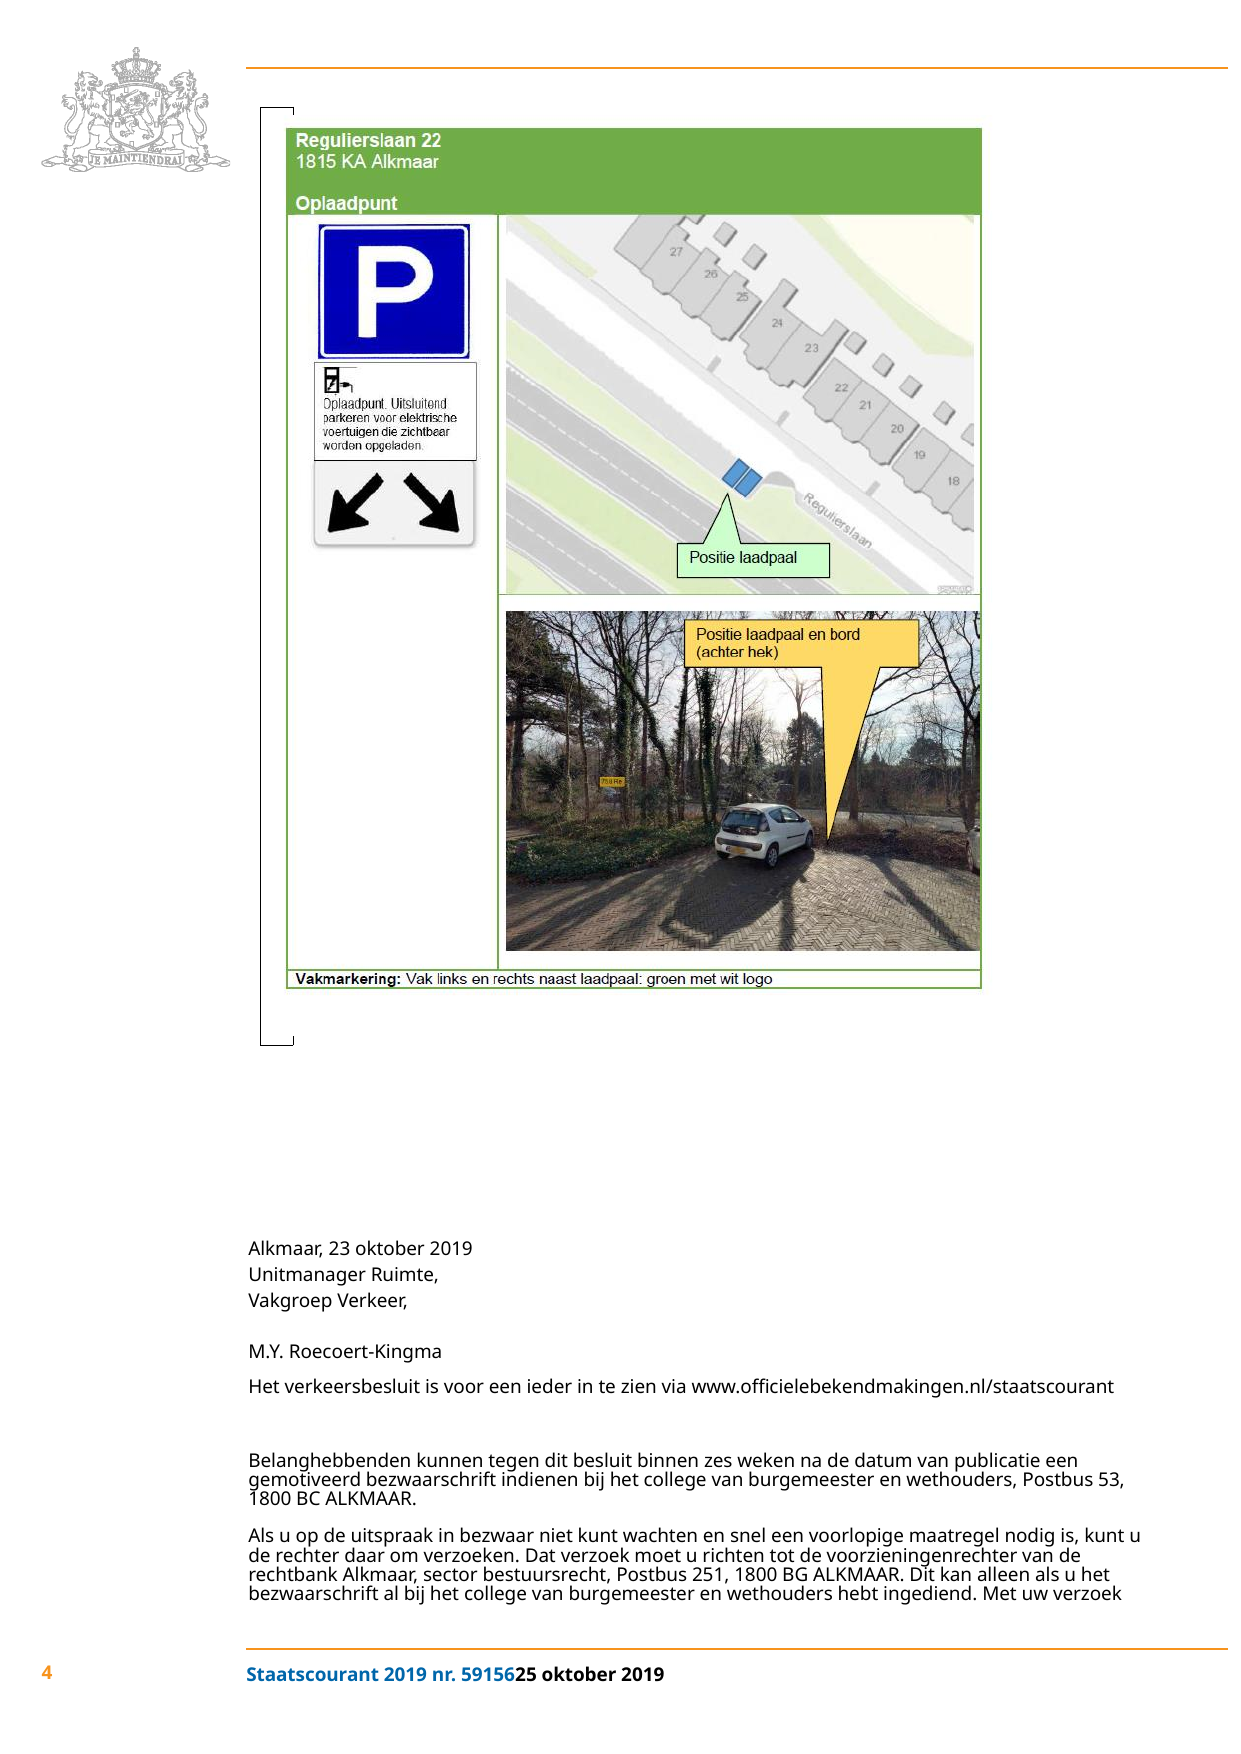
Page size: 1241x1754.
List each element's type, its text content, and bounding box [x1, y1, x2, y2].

picture [41, 47, 231, 172]
text Het verkeersbesluit is voor een ieder in te zien via www.officielebekendmakingen.nl/staatscourant [248, 1378, 1152, 1397]
text M.Y. Roecoert-Kingma [248, 1338, 1152, 1364]
text Als u op de uitspraak in bezwaar niet kunt wachten en snel een voorlopige maatregel nodig is, kunt u de rechter daar om verzoeken. Dat verzoek moet u richten tot de voorzieningenrechter van de rechtbank Alkmaar, sector bestuursrecht, Postbus 251, 1800 BG ALKMAAR. Dit kan alleen als u het bezwaarschrift al bij het college van burgemeester en wethouders hebt ingediend. Met uw verzoek [248, 1527, 1152, 1604]
text Vakgroep Verkeer, [248, 1287, 1152, 1313]
text Belanghebbenden kunnen tegen dit besluit binnen zes weken na de datum van publicatie een gemotiveerd bezwaarschrift indienen bij het college van burgemeester en wethouders, Postbus 53, 1800 BC ALKMAAR. [248, 1452, 1152, 1509]
text Unitmanager Ruimte, [248, 1261, 1152, 1287]
text Alkmaar, 23 oktober 2019 [248, 1236, 1152, 1261]
picture [268, 115, 1005, 1036]
